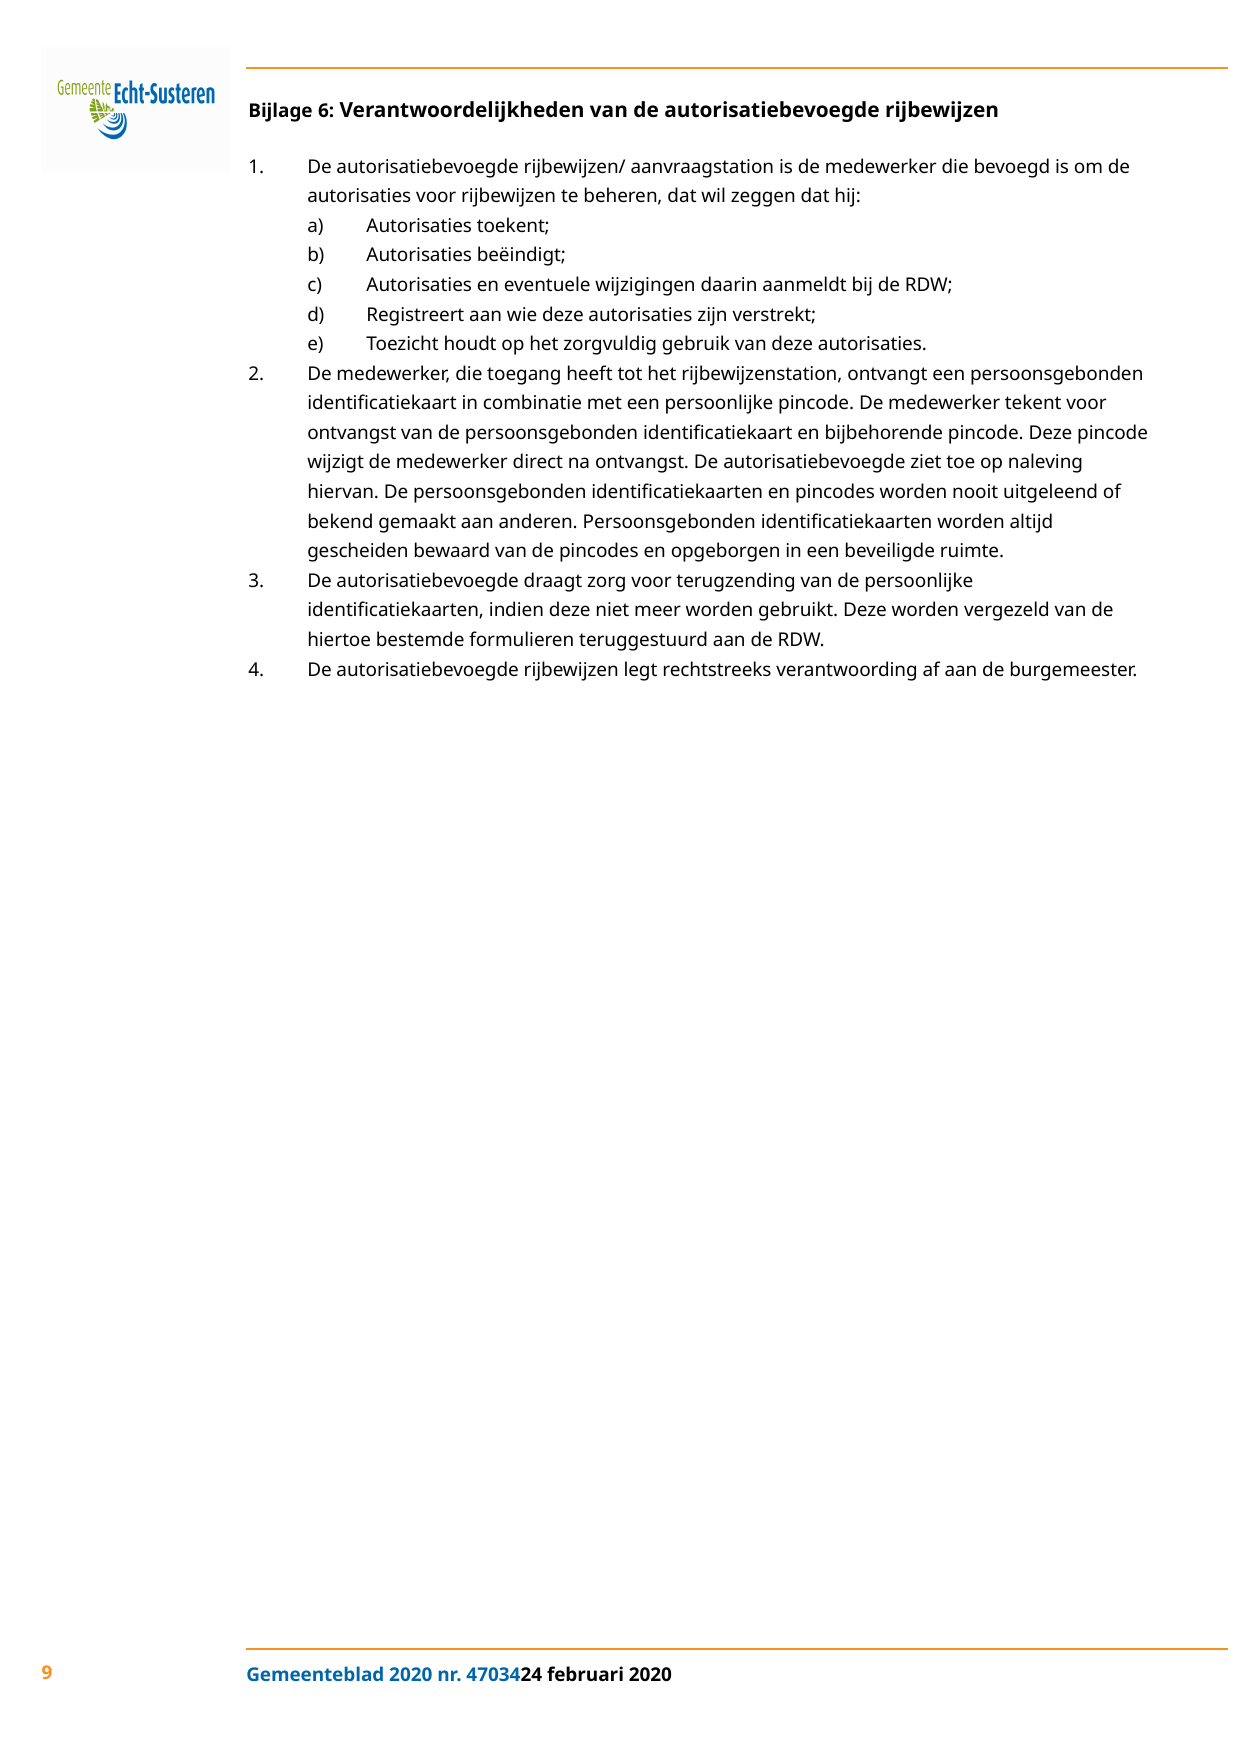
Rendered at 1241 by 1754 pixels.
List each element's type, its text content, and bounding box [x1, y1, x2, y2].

list Toezicht houdt op het zorgvuldig gebruik van deze autorisaties. [307, 330, 1152, 356]
picture [41, 47, 231, 172]
list De autorisatiebevoegde rijbewijzen legt rechtstreeks verantwoording af aan de burgemeester. [248, 656, 1152, 682]
text Bijlage 6: Verantwoordelijkheden van de autorisatiebevoegde rijbewijzen [248, 95, 1152, 123]
list De autorisatiebevoegde draagt zorg voor terugzending van de persoonlijke identificatiekaarten, indien deze niet meer worden gebruikt. Deze worden vergezeld van de hiertoe bestemde formulieren teruggestuurd aan de RDW. [248, 567, 1152, 652]
list De medewerker, die toegang heeft tot het rijbewijzenstation, ontvangt een persoonsgebonden identificatiekaart in combinatie met een persoonlijke pincode. De medewerker tekent voor ontvangst van de persoonsgebonden identificatiekaart en bijbehorende pincode. Deze pincode wijzigt de medewerker direct na ontvangst. De autorisatiebevoegde ziet toe op naleving hiervan. De persoonsgebonden identificatiekaarten en pincodes worden nooit uitgeleend of bekend gemaakt aan anderen. Persoonsgebonden identificatiekaarten worden altijd gescheiden bewaard van de pincodes en opgeborgen in een beveiligde ruimte. [248, 360, 1152, 563]
list Autorisaties en eventuele wijzigingen daarin aanmeldt bij de RDW; [307, 271, 1152, 297]
list Registreert aan wie deze autorisaties zijn verstrekt; [307, 301, 1152, 327]
list Autorisaties toekent; [307, 212, 1152, 238]
list De autorisatiebevoegde rijbewijzen/ aanvraagstation is de medewerker die bevoegd is om de autorisaties voor rijbewijzen te beheren, dat wil zeggen dat hij: [248, 153, 1152, 208]
list Autorisaties beëindigt; [307, 242, 1152, 267]
